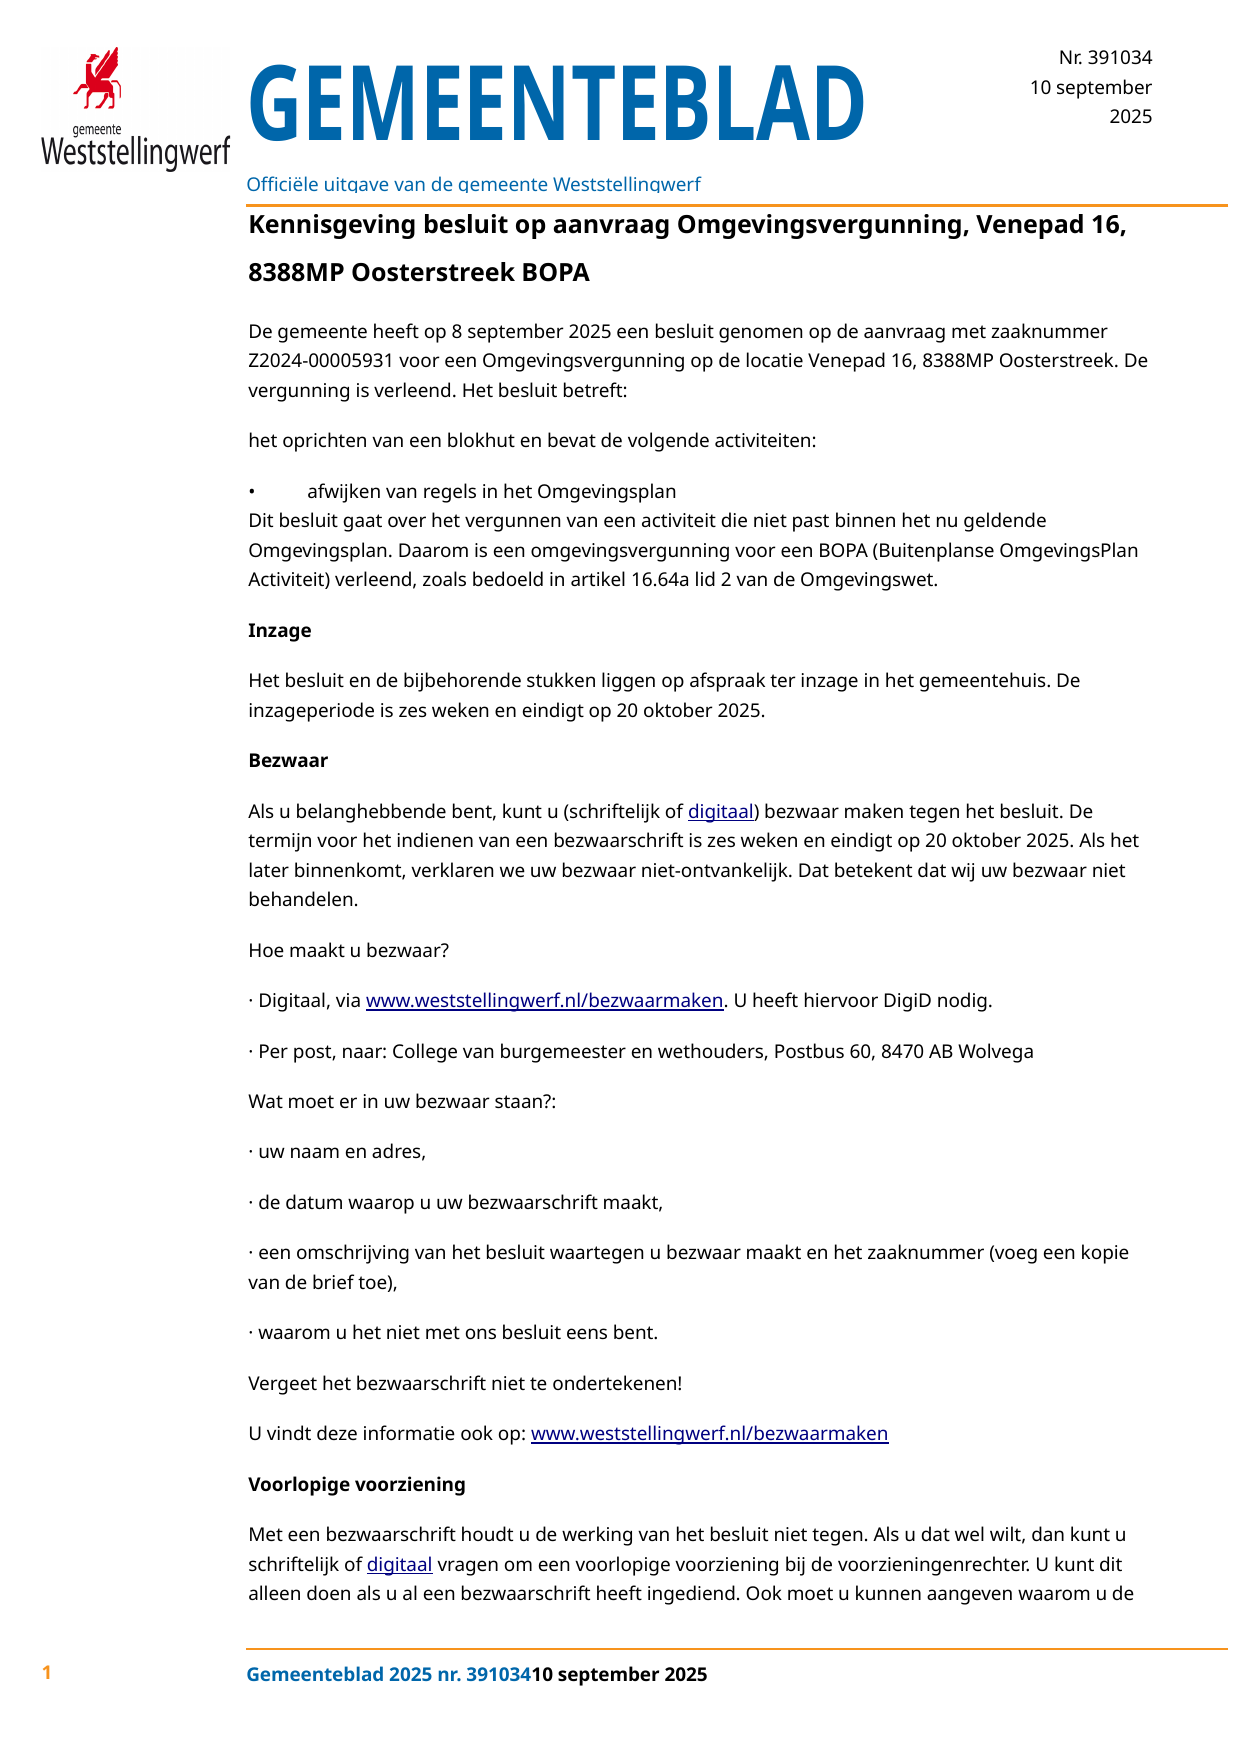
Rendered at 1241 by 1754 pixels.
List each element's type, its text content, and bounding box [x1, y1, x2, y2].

text Voorlopige voorziening [248, 1471, 1152, 1497]
text · Digitaal, via www.weststellingwerf.nl/bezwaarmaken. U heeft hiervoor DigiD nodig. [248, 987, 1152, 1013]
text Vergeet het bezwaarschrift niet te ondertekenen! [248, 1370, 1152, 1396]
text Hoe maakt u bezwaar? [248, 937, 1152, 963]
text · een omschrijving van het besluit waartegen u bezwaar maakt en het zaaknummer (voeg een kopie van de brief toe), [248, 1239, 1152, 1295]
text · de datum waarop u uw bezwaarschrift maakt, [248, 1189, 1152, 1215]
text Inzage [248, 617, 1152, 643]
list afwijken van regels in het Omgevingsplan [248, 478, 1152, 504]
text Dit besluit gaat over het vergunnen van een activiteit die niet past binnen het nu geldende Omgevingsplan. Daarom is een omgevingsvergunning voor een BOPA (Buitenplanse OmgevingsPlan Activiteit) verleend, zoals bedoeld in artikel 16.64a lid 2 van de Omgevingswet. [248, 507, 1152, 592]
text · Per post, naar: College van burgemeester en wethouders, Postbus 60, 8470 AB Wolvega [248, 1038, 1152, 1064]
text · waarom u het niet met ons besluit eens bent. [248, 1319, 1152, 1345]
text Als u belanghebbende bent, kunt u (schriftelijk of digitaal) bezwaar maken tegen het besluit. De termijn voor het indienen van een bezwaarschrift is zes weken en eindigt op 20 oktober 2025. Als het later binnenkomt, verklaren we uw bezwaar niet-ontvankelijk. Dat betekent dat wij uw bezwaar niet behandelen. [248, 798, 1152, 912]
text Het besluit en de bijbehorende stukken liggen op afspraak ter inzage in het gemeentehuis. De inzageperiode is zes weken en eindigt op 20 oktober 2025. [248, 667, 1152, 723]
text U vindt deze informatie ook op: www.weststellingwerf.nl/bezwaarmaken [248, 1420, 1152, 1446]
text het oprichten van een blokhut en bevat de volgende activiteiten: [248, 427, 1152, 453]
text De gemeente heeft op 8 september 2025 een besluit genomen op de aanvraag met zaaknummer Z2024-00005931 voor een Omgevingsvergunning op de locatie Venepad 16, 8388MP Oosterstreek. De vergunning is verleend. Het besluit betreft: [248, 318, 1152, 403]
text Bezwaar [248, 747, 1152, 773]
picture [41, 47, 231, 172]
text Met een bezwaarschrift houdt u de werking van het besluit niet tegen. Als u dat wel wilt, dan kunt u schriftelijk of digitaal vragen om een voorlopige voorziening bij de voorzieningenrechter. U kunt dit alleen doen als u al een bezwaarschrift heeft ingediend. Ook moet u kunnen aangeven waarom u de [248, 1521, 1152, 1606]
text · uw naam en adres, [248, 1139, 1152, 1164]
text Kennisgeving besluit op aanvraag Omgevingsvergunning, Venepad 16, 8388MP Oosterstreek BOPA [248, 207, 1152, 288]
text Wat moet er in uw bezwaar staan?: [248, 1088, 1152, 1114]
